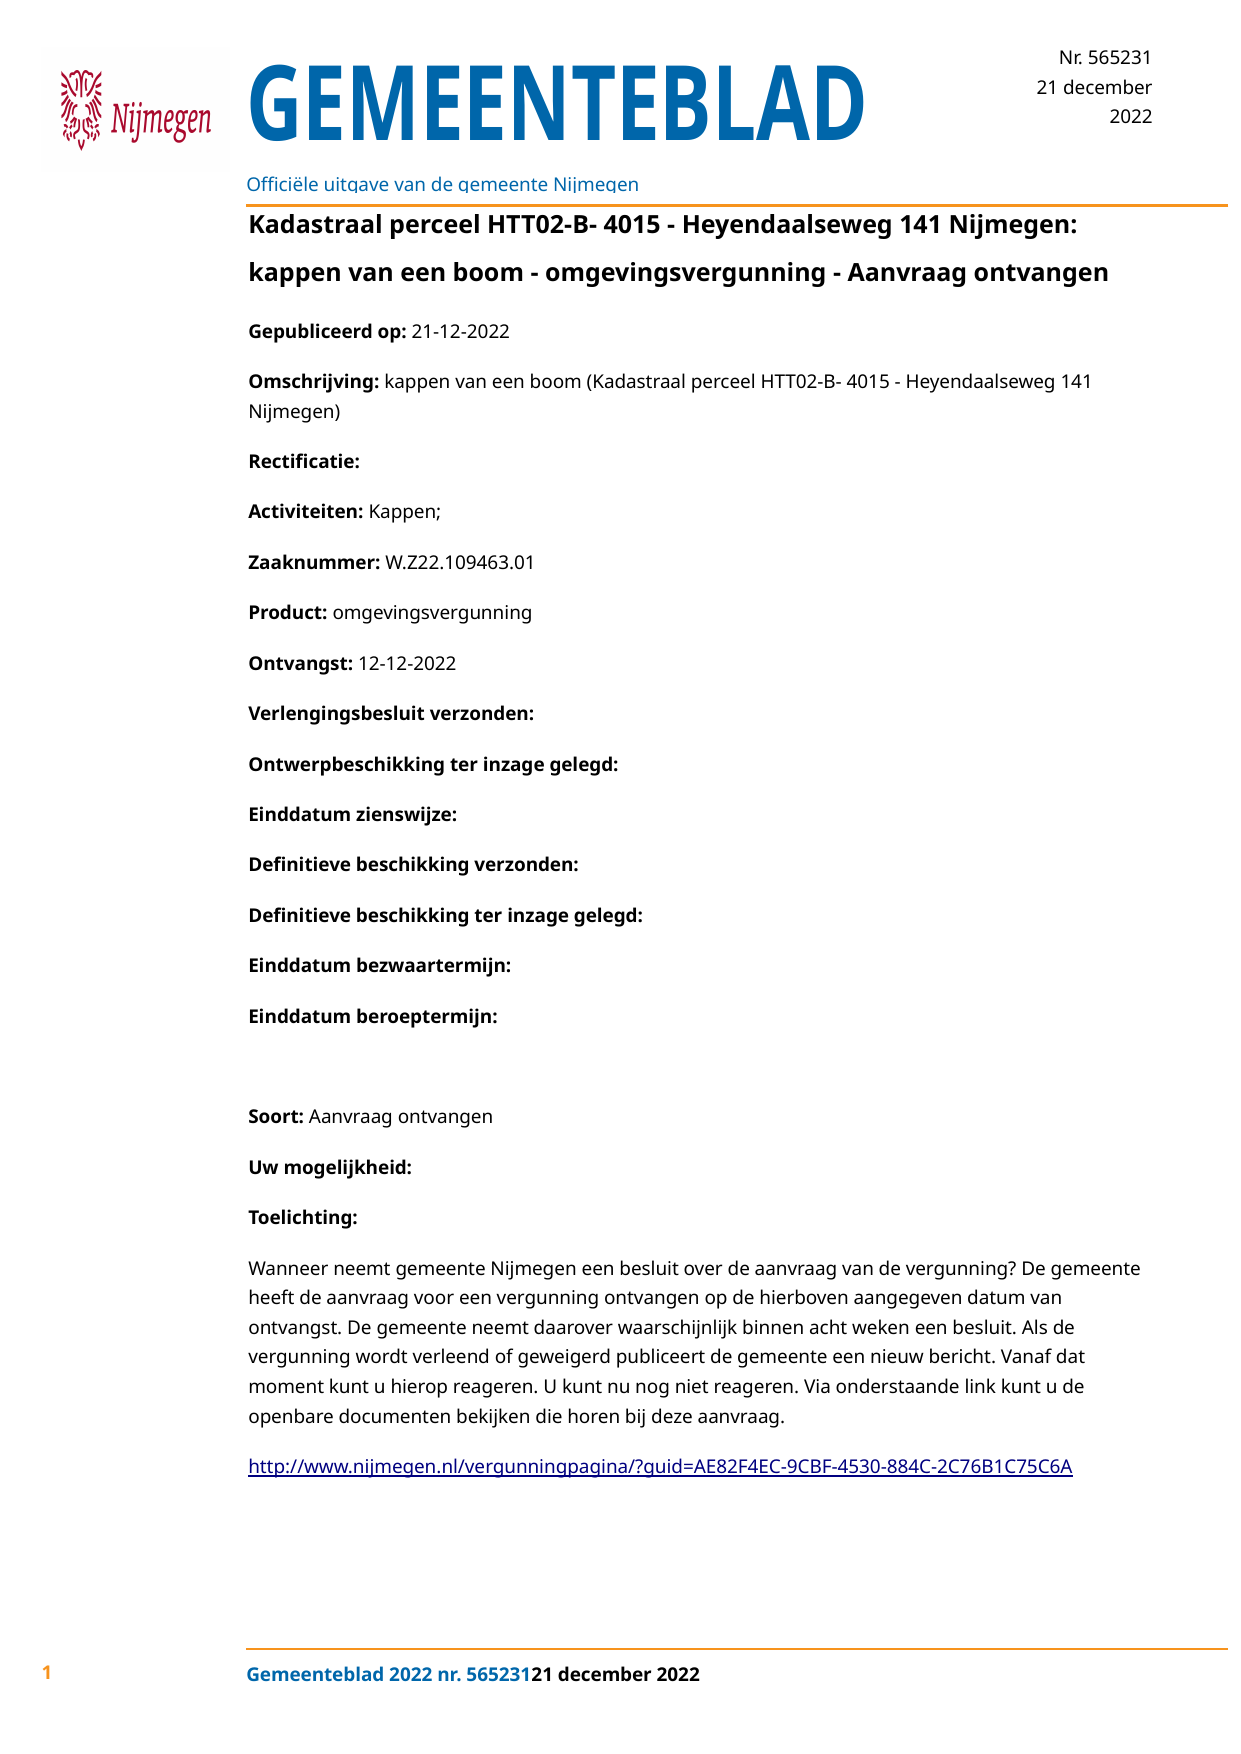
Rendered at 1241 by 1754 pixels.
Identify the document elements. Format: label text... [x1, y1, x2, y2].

text Omschrijving: kappen van een boom (Kadastraal perceel HTT02-B- 4015 - Heyendaalseweg 141 Nijmegen) [248, 368, 1152, 424]
text Einddatum beroeptermijn: [248, 1003, 1152, 1029]
text Einddatum bezwaartermijn: [248, 952, 1152, 978]
text Rectificatie: [248, 448, 1152, 474]
text Ontwerpbeschikking ter inzage gelegd: [248, 751, 1152, 777]
text Verlengingsbesluit verzonden: [248, 700, 1152, 726]
text Product: omgevingsvergunning [248, 599, 1152, 625]
text Einddatum zienswijze: [248, 801, 1152, 827]
picture [41, 47, 231, 172]
text Toelichting: [248, 1204, 1152, 1230]
text Definitieve beschikking verzonden: [248, 852, 1152, 877]
text Gepubliceerd op: 21-12-2022 [248, 318, 1152, 344]
text Kadastraal perceel HTT02-B- 4015 - Heyendaalseweg 141 Nijmegen: kappen van een boom - omgevingsvergunning - Aanvraag ontvangen [248, 207, 1152, 288]
text Zaaknummer: W.Z22.109463.01 [248, 549, 1152, 575]
text Definitieve beschikking ter inzage gelegd: [248, 902, 1152, 928]
text http://www.nijmegen.nl/vergunningpagina/?guid=AE82F4EC-9CBF-4530-884C-2C76B1C75C6A [248, 1453, 1152, 1479]
text Uw mogelijkheid: [248, 1154, 1152, 1180]
text Ontvangst: 12-12-2022 [248, 650, 1152, 676]
text Activiteiten: Kappen; [248, 499, 1152, 524]
text Soort: Aanvraag ontvangen [248, 1104, 1152, 1129]
text Wanneer neemt gemeente Nijmegen een besluit over de aanvraag van de vergunning? De gemeente heeft de aanvraag voor een vergunning ontvangen op de hierboven aangegeven datum van ontvangst. De gemeente neemt daarover waarschijnlijk binnen acht weken een besluit. Als de vergunning wordt verleend of geweigerd publiceert de gemeente een nieuw bericht. Vanaf dat moment kunt u hierop reageren. U kunt nu nog niet reageren. Via onderstaande link kunt u de openbare documenten bekijken die horen bij deze aanvraag. [248, 1255, 1152, 1429]
